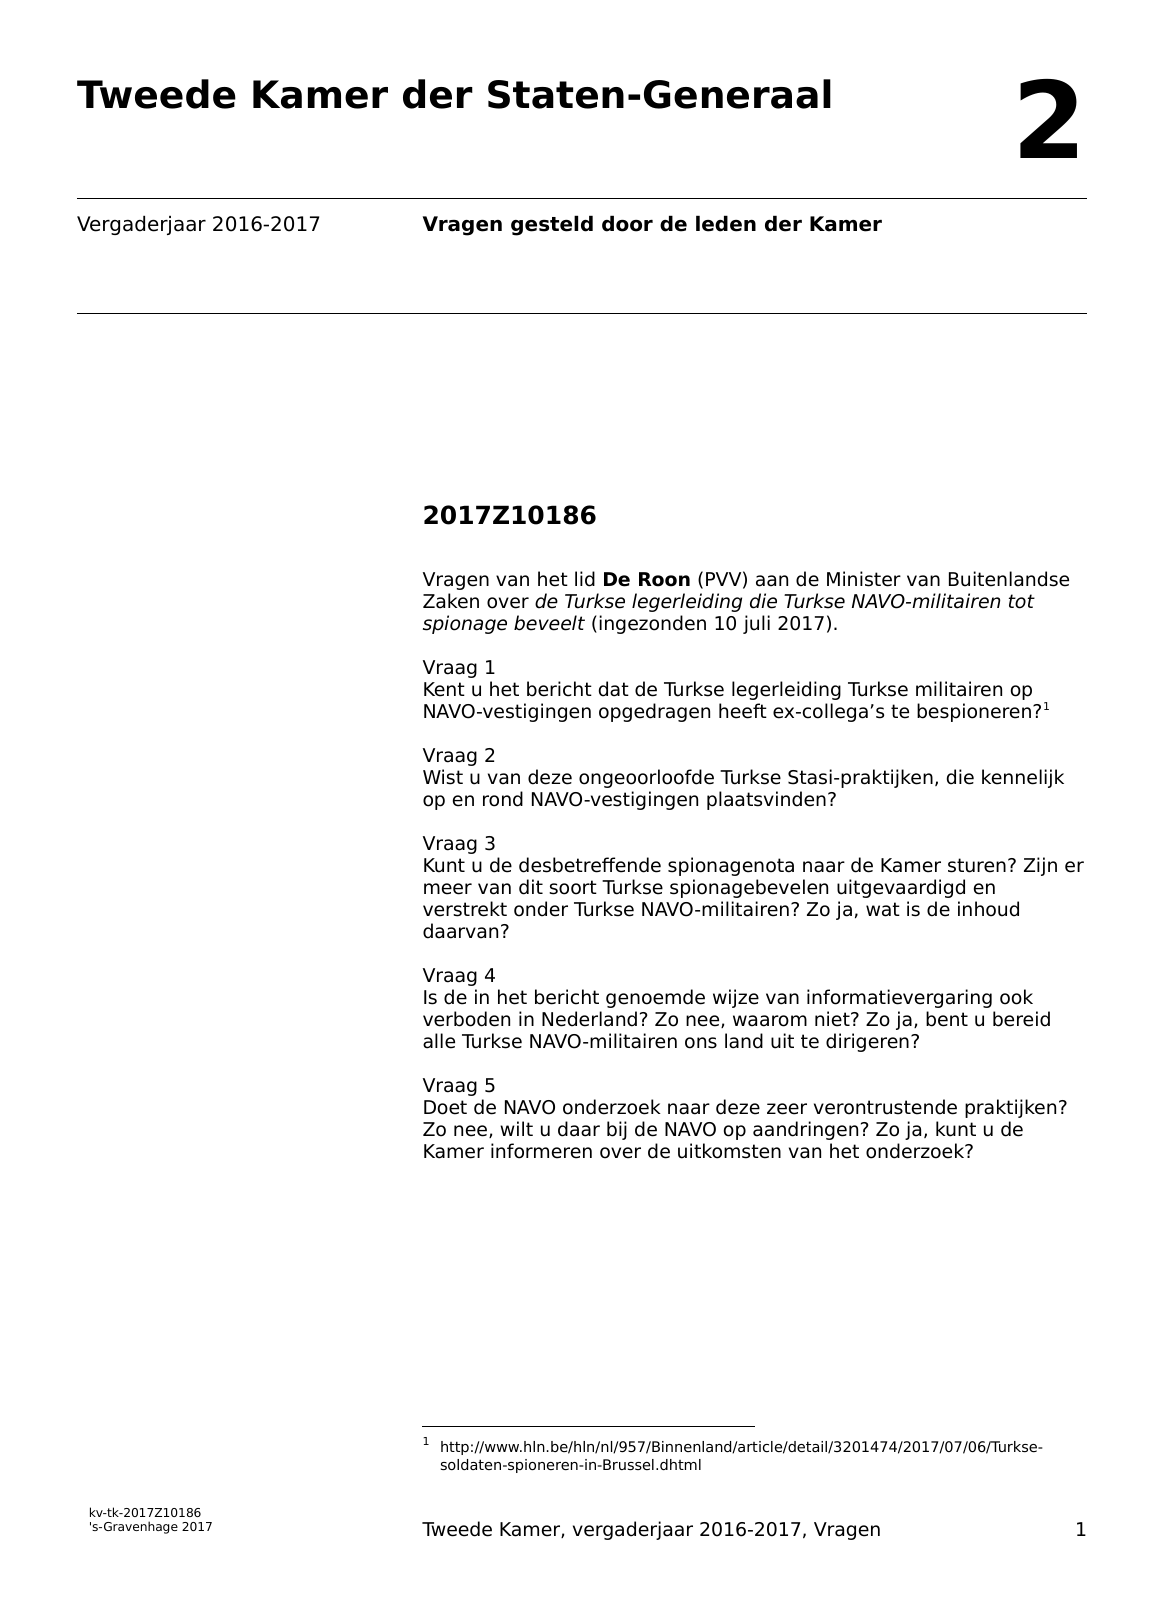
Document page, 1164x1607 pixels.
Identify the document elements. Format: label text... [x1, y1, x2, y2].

text Vraag 4 [422, 965, 1087, 987]
table_header Tweede Kamer der Staten-Generaal [77, 59, 886, 198]
table_cell Vergaderjaar 2016-2017 [77, 199, 422, 313]
text Wist u van deze ongeoorloofde Turkse Stasi-praktijken, die kennelijk op en rond NAVO-vestigingen plaatsvinden? [422, 767, 1087, 811]
text Vraag 5 [422, 1075, 1087, 1097]
text Vraag 3 [422, 833, 1087, 855]
text http://www.hln.be/hln/nl/957/Binnenland/article/detail/3201474/2017/07/06/Turkse-soldaten-spioneren-in-Brussel.dhtml [422, 1435, 1087, 1474]
table_cell Vragen gesteld door de leden der Kamer [422, 199, 1087, 313]
text 2017Z10186 [422, 501, 1087, 531]
text Is de in het bericht genoemde wijze van informatievergaring ook verboden in Nederland? Zo nee, waarom niet? Zo ja, bent u bereid alle Turkse NAVO-militairen ons land uit te dirigeren? [422, 987, 1087, 1053]
text Vragen van het lid De Roon (PVV) aan de Minister van Buitenlandse Zaken over de Turkse legerleiding die Turkse NAVO-militairen tot spionage beveelt (ingezonden 10 juli 2017). [422, 569, 1087, 635]
text Doet de NAVO onderzoek naar deze zeer verontrustende praktijken? Zo nee, wilt u daar bij de NAVO op aandringen? Zo ja, kunt u de Kamer informeren over de uitkomsten van het onderzoek? [422, 1097, 1087, 1163]
text Kent u het bericht dat de Turkse legerleiding Turkse militairen op NAVO-vestigingen opgedragen heeft ex-collega’s te bespioneren? [422, 679, 1087, 723]
text Vraag 2 [422, 745, 1087, 767]
text 's-Gravenhage 2017 [88, 1520, 323, 1534]
table_header 2 [886, 59, 1087, 198]
text kv-tk-2017Z10186 [88, 1506, 323, 1520]
text Kunt u de desbetreffende spionagenota naar de Kamer sturen? Zijn er meer van dit soort Turkse spionagebevelen uitgevaardigd en verstrekt onder Turkse NAVO-militairen? Zo ja, wat is de inhoud daarvan? [422, 855, 1087, 943]
text Vraag 1 [422, 657, 1087, 679]
